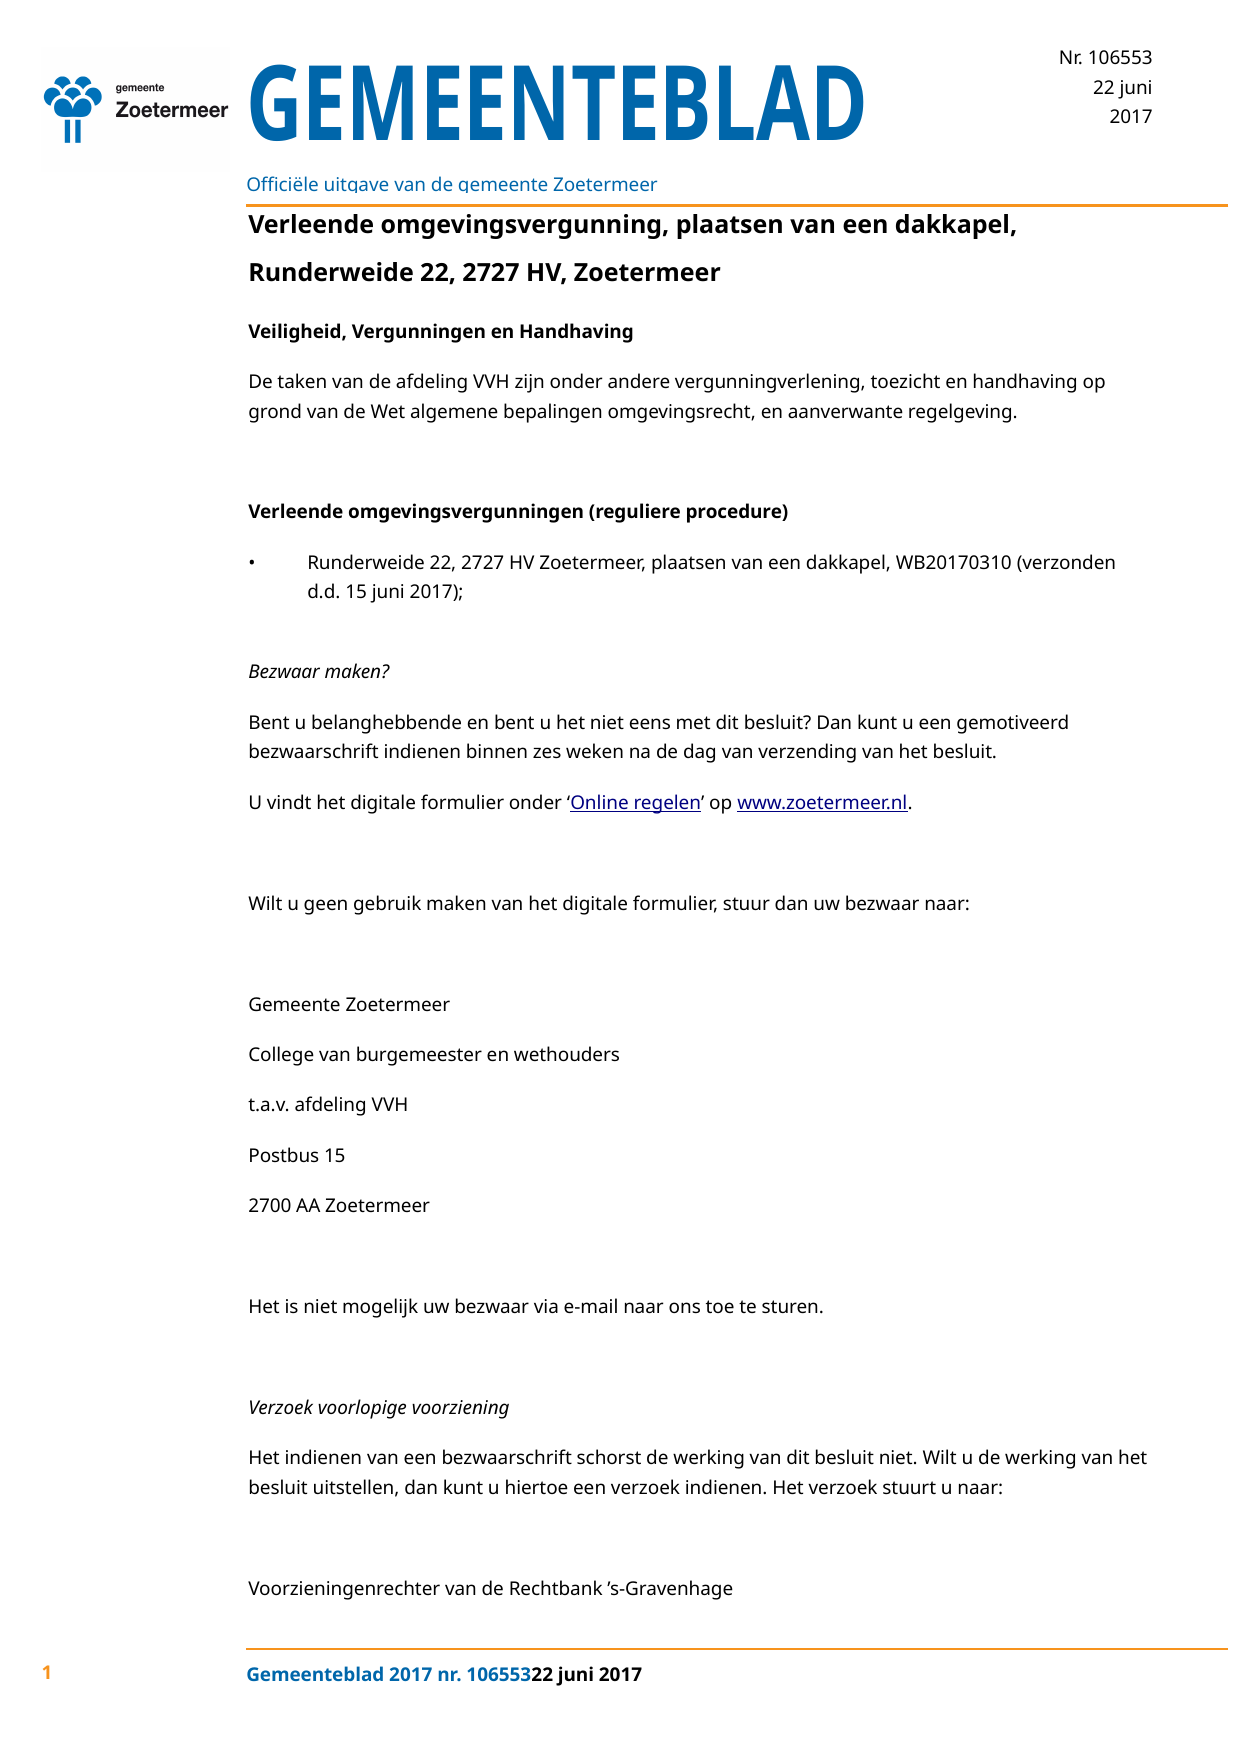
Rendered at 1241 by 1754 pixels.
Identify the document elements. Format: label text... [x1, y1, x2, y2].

text Bent u belanghebbende en bent u het niet eens met dit besluit? Dan kunt u een gemotiveerd bezwaarschrift indienen binnen zes weken na de dag van verzending van het besluit. [248, 709, 1152, 764]
picture [41, 47, 231, 172]
text Gemeente Zoetermeer [248, 991, 1152, 1017]
text Wilt u geen gebruik maken van het digitale formulier, stuur dan uw bezwaar naar: [248, 890, 1152, 916]
text Het indienen van een bezwaarschrift schorst de werking van dit besluit niet. Wilt u de werking van het besluit uitstellen, dan kunt u hiertoe een verzoek indienen. Het verzoek stuurt u naar: [248, 1444, 1152, 1500]
text Voorzieningenrechter van de Rechtbank ’s-Gravenhage [248, 1575, 1152, 1601]
text De taken van de afdeling VVH zijn onder andere vergunningverlening, toezicht en handhaving op grond van de Wet algemene bepalingen omgevingsrecht, en aanverwante regelgeving. [248, 368, 1152, 424]
text U vindt het digitale formulier onder ‘Online regelen’ op www.zoetermeer.nl. [248, 789, 1152, 815]
text Verleende omgevingsvergunningen (reguliere procedure) [248, 499, 1152, 524]
text Postbus 15 [248, 1142, 1152, 1168]
text Veiligheid, Vergunningen en Handhaving [248, 318, 1152, 344]
text Verleende omgevingsvergunning, plaatsen van een dakkapel, Runderweide 22, 2727 HV, Zoetermeer [248, 207, 1152, 288]
text t.a.v. afdeling VVH [248, 1092, 1152, 1117]
text Verzoek voorlopige voorziening [248, 1394, 1152, 1420]
list Runderweide 22, 2727 HV Zoetermeer, plaatsen van een dakkapel, WB20170310 (verzonden d.d. 15 juni 2017); [248, 549, 1152, 604]
text College van burgemeester en wethouders [248, 1041, 1152, 1067]
text Het is niet mogelijk uw bezwaar via e-mail naar ons toe te sturen. [248, 1293, 1152, 1319]
text 2700 AA Zoetermeer [248, 1192, 1152, 1218]
text Bezwaar maken? [248, 659, 1152, 684]
